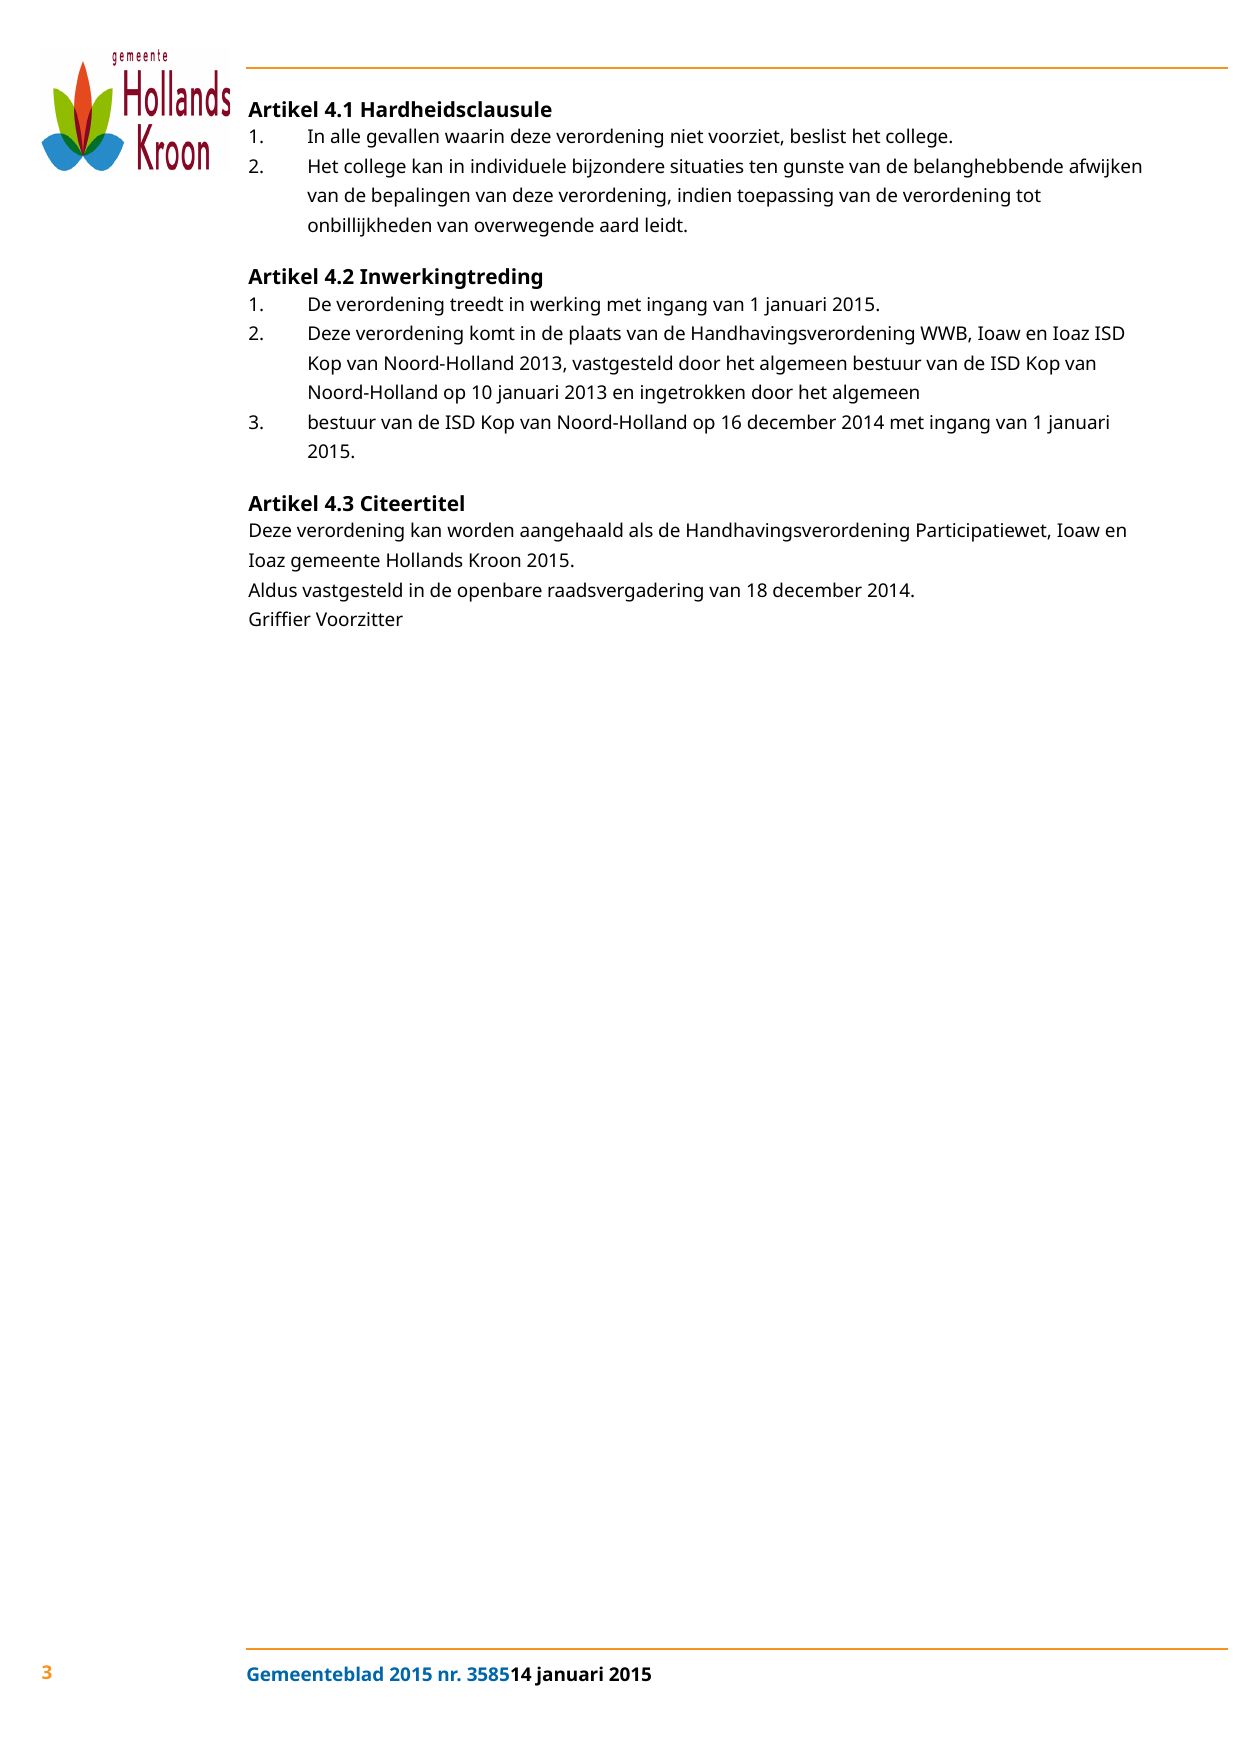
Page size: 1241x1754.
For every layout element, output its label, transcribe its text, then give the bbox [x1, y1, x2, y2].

picture [41, 47, 231, 172]
list De verordening treedt in werking met ingang van 1 januari 2015. [248, 291, 1152, 317]
list Deze verordening komt in de plaats van de Handhavingsverordening WWB, Ioaw en Ioaz ISD Kop van Noord-Holland 2013, vastgesteld door het algemeen bestuur van de ISD Kop van Noord-Holland op 10 januari 2013 en ingetrokken door het algemeen [248, 320, 1152, 405]
list Het college kan in individuele bijzondere situaties ten gunste van de belanghebbende afwijken van de bepalingen van deze verordening, indien toepassing van de verordening tot onbillijkheden van overwegende aard leidt. [248, 153, 1152, 238]
text Griffier Voorzitter [248, 606, 1152, 632]
text Deze verordening kan worden aangehaald als de Handhavingsverordening Participatiewet, Ioaw en Ioaz gemeente Hollands Kroon 2015. [248, 518, 1152, 573]
list In alle gevallen waarin deze verordening niet voorziet, beslist het college. [248, 123, 1152, 149]
list bestuur van de ISD Kop van Noord-Holland op 16 december 2014 met ingang van 1 januari 2015. [248, 409, 1152, 464]
text Artikel 4.2 Inwerkingtreding [248, 262, 1152, 291]
text Aldus vastgesteld in de openbare raadsvergadering van 18 december 2014. [248, 577, 1152, 602]
text Artikel 4.1 Hardheidsclausule [248, 95, 1152, 123]
text Artikel 4.3 Citeertitel [248, 489, 1152, 518]
